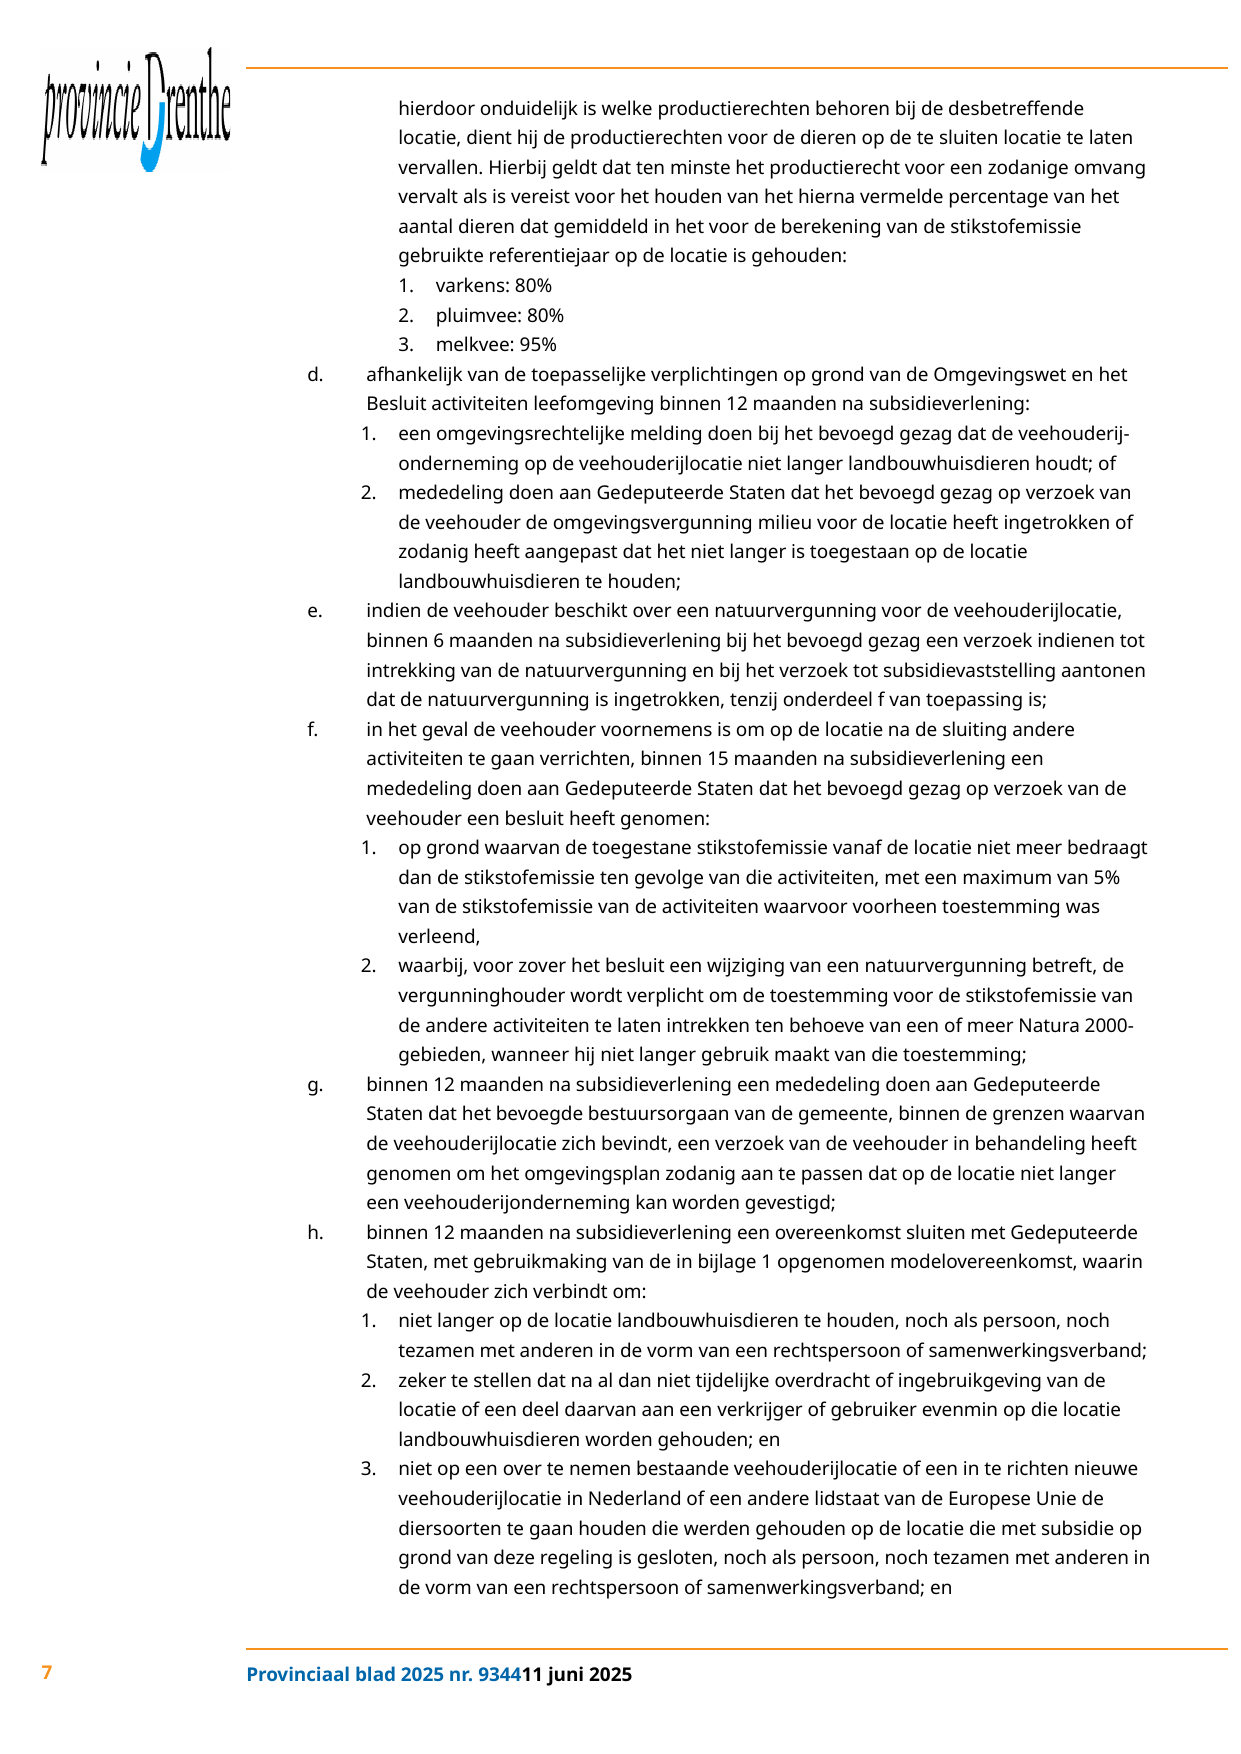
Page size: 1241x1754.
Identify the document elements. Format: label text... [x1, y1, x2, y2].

list zeker te stellen dat na al dan niet tijdelijke overdracht of ingebruikgeving van de locatie of een deel daarvan aan een verkrijger of gebruiker evenmin op die locatie landbouwhuisdieren worden gehouden; en [361, 1367, 1152, 1452]
list in het geval de veehouder voornemens is om op de locatie na de sluiting andere activiteiten te gaan verrichten, binnen 15 maanden na subsidieverlening een mededeling doen aan Gedeputeerde Staten dat het bevoegd gezag op verzoek van de veehouder een besluit heeft genomen: [307, 716, 1152, 831]
list mededeling doen aan Gedeputeerde Staten dat het bevoegd gezag op verzoek van de veehouder de omgevingsvergunning milieu voor de locatie heeft ingetrokken of zodanig heeft aangepast dat het niet langer is toegestaan op de locatie landbouwhuisdieren te houden; [361, 479, 1152, 594]
list hierdoor onduidelijk is welke productierechten behoren bij de desbetreffende locatie, dient hij de productierechten voor de dieren op de te sluiten locatie te laten vervallen. Hierbij geldt dat ten minste het productierecht voor een zodanige omvang vervalt als is vereist voor het houden van het hierna vermelde percentage van het aantal dieren dat gemiddeld in het voor de berekening van de stikstofemissie gebruikte referentiejaar op de locatie is gehouden: [361, 95, 1152, 268]
list indien de veehouder beschikt over een natuurvergunning voor de veehouderijlocatie, binnen 6 maanden na subsidieverlening bij het bevoegd gezag een verzoek indienen tot intrekking van de natuurvergunning en bij het verzoek tot subsidievaststelling aantonen dat de natuurvergunning is ingetrokken, tenzij onderdeel f van toepassing is; [307, 598, 1152, 712]
list op grond waarvan de toegestane stikstofemissie vanaf de locatie niet meer bedraagt dan de stikstofemissie ten gevolge van die activiteiten, met een maximum van 5% van de stikstofemissie van de activiteiten waarvoor voorheen toestemming was verleend, [361, 834, 1152, 949]
list afhankelijk van de toepasselijke verplichtingen op grond van de Omgevingswet en het Besluit activiteiten leefomgeving binnen 12 maanden na subsidieverlening: [307, 361, 1152, 416]
list niet op een over te nemen bestaande veehouderijlocatie of een in te richten nieuwe veehouderijlocatie in Nederland of een andere lidstaat van de Europese Unie de diersoorten te gaan houden die werden gehouden op de locatie die met subsidie op grond van deze regeling is gesloten, noch als persoon, noch tezamen met anderen in de vorm van een rechtspersoon of samenwerkingsverband; en [361, 1456, 1152, 1600]
list pluimvee: 80% [398, 302, 1152, 328]
picture [41, 47, 231, 172]
list niet langer op de locatie landbouwhuisdieren te houden, noch als persoon, noch tezamen met anderen in de vorm van een rechtspersoon of samenwerkingsverband; [361, 1308, 1152, 1363]
list een omgevingsrechtelijke melding doen bij het bevoegd gezag dat de veehouderij-onderneming op de veehouderijlocatie niet langer landbouwhuisdieren houdt; of [361, 420, 1152, 476]
list melkvee: 95% [398, 331, 1152, 357]
list binnen 12 maanden na subsidieverlening een mededeling doen aan Gedeputeerde Staten dat het bevoegde bestuursorgaan van de gemeente, binnen de grenzen waarvan de veehouderijlocatie zich bevindt, een verzoek van de veehouder in behandeling heeft genomen om het omgevingsplan zodanig aan te passen dat op de locatie niet langer een veehouderijonderneming kan worden gevestigd; [307, 1071, 1152, 1215]
list binnen 12 maanden na subsidieverlening een overeenkomst sluiten met Gedeputeerde Staten, met gebruikmaking van de in bijlage 1 opgenomen modelovereenkomst, waarin de veehouder zich verbindt om: [307, 1219, 1152, 1304]
list varkens: 80% [398, 272, 1152, 298]
list waarbij, voor zover het besluit een wijziging van een natuurvergunning betreft, de vergunninghouder wordt verplicht om de toestemming voor de stikstofemissie van de andere activiteiten te laten intrekken ten behoeve van een of meer Natura 2000-gebieden, wanneer hij niet langer gebruik maakt van die toestemming; [361, 953, 1152, 1067]
